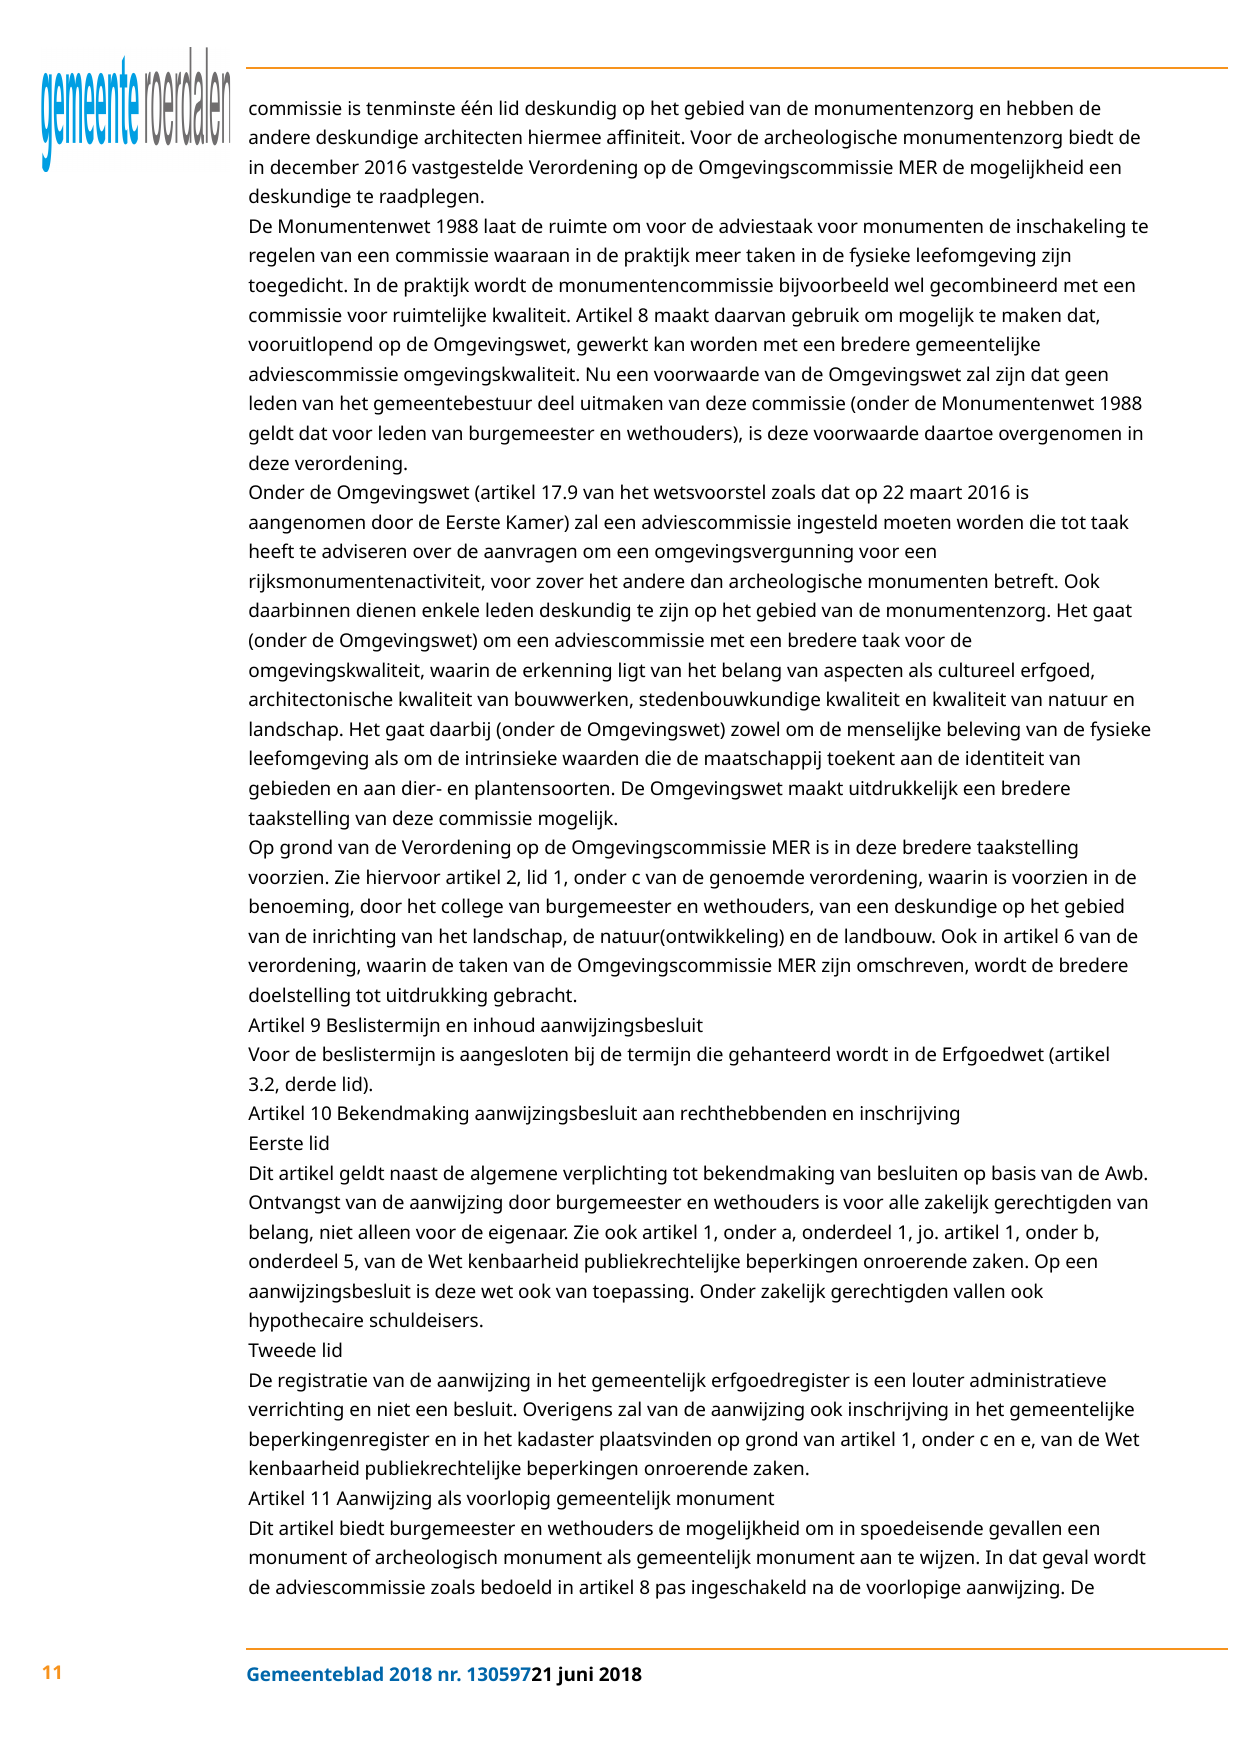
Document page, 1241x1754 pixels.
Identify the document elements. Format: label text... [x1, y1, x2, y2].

text Voor de beslistermijn is aangesloten bij de termijn die gehanteerd wordt in de Erfgoedwet (artikel [248, 1041, 1152, 1067]
text Dit artikel geldt naast de algemene verplichting tot bekendmaking van besluiten op basis van de Awb. [248, 1160, 1152, 1186]
text 3.2, derde lid). [248, 1071, 1152, 1097]
text Artikel 11 Aanwijzing als voorlopig gemeentelijk monument [248, 1485, 1152, 1511]
text Ontvangst van de aanwijzing door burgemeester en wethouders is voor alle zakelijk gerechtigden van belang, niet alleen voor de eigenaar. Zie ook artikel 1, onder a, onderdeel 1, jo. artikel 1, onder b, onderdeel 5, van de Wet kenbaarheid publiekrechtelijke beperkingen onroerende zaken. Op een aanwijzingsbesluit is deze wet ook van toepassing. Onder zakelijk gerechtigden vallen ook hypothecaire schuldeisers. [248, 1189, 1152, 1333]
text Tweede lid [248, 1337, 1152, 1363]
picture [41, 47, 231, 172]
text Eerste lid [248, 1130, 1152, 1156]
text commissie is tenminste één lid deskundig op het gebied van de monumentenzorg en hebben de andere deskundige architecten hiermee affiniteit. Voor de archeologische monumentenzorg biedt de in december 2016 vastgestelde Verordening op de Omgevingscommissie MER de mogelijkheid een deskundige te raadplegen. [248, 95, 1152, 209]
text Dit artikel biedt burgemeester en wethouders de mogelijkheid om in spoedeisende gevallen een monument of archeologisch monument als gemeentelijk monument aan te wijzen. In dat geval wordt de adviescommissie zoals bedoeld in artikel 8 pas ingeschakeld na de voorlopige aanwijzing. De [248, 1515, 1152, 1600]
text Op grond van de Verordening op de Omgevingscommissie MER is in deze bredere taakstelling voorzien. Zie hiervoor artikel 2, lid 1, onder c van de genoemde verordening, waarin is voorzien in de benoeming, door het college van burgemeester en wethouders, van een deskundige op het gebied van de inrichting van het landschap, de natuur(ontwikkeling) en de landbouw. Ook in artikel 6 van de verordening, waarin de taken van de Omgevingscommissie MER zijn omschreven, wordt de bredere doelstelling tot uitdrukking gebracht. [248, 834, 1152, 1008]
text Artikel 9 Beslistermijn en inhoud aanwijzingsbesluit [248, 1012, 1152, 1038]
text De Monumentenwet 1988 laat de ruimte om voor de adviestaak voor monumenten de inschakeling te regelen van een commissie waaraan in de praktijk meer taken in de fysieke leefomgeving zijn toegedicht. In de praktijk wordt de monumentencommissie bijvoorbeeld wel gecombineerd met een commissie voor ruimtelijke kwaliteit. Artikel 8 maakt daarvan gebruik om mogelijk te maken dat, vooruitlopend op de Omgevingswet, gewerkt kan worden met een bredere gemeentelijke adviescommissie omgevingskwaliteit. Nu een voorwaarde van de Omgevingswet zal zijn dat geen leden van het gemeentebestuur deel uitmaken van deze commissie (onder de Monumentenwet 1988 geldt dat voor leden van burgemeester en wethouders), is deze voorwaarde daartoe overgenomen in deze verordening. [248, 213, 1152, 476]
text Artikel 10 Bekendmaking aanwijzingsbesluit aan rechthebbenden en inschrijving [248, 1101, 1152, 1126]
picture [41, 134, 48, 172]
text De registratie van de aanwijzing in het gemeentelijk erfgoedregister is een louter administratieve verrichting en niet een besluit. Overigens zal van de aanwijzing ook inschrijving in het gemeentelijke beperkingenregister en in het kadaster plaatsvinden op grond van artikel 1, onder c en e, van de Wet kenbaarheid publiekrechtelijke beperkingen onroerende zaken. [248, 1367, 1152, 1481]
text Onder de Omgevingswet (artikel 17.9 van het wetsvoorstel zoals dat op 22 maart 2016 is aangenomen door de Eerste Kamer) zal een adviescommissie ingesteld moeten worden die tot taak heeft te adviseren over de aanvragen om een omgevingsvergunning voor een rijksmonumentenactiviteit, voor zover het andere dan archeologische monumenten betreft. Ook daarbinnen dienen enkele leden deskundig te zijn op het gebied van de monumentenzorg. Het gaat (onder de Omgevingswet) om een adviescommissie met een bredere taak voor de omgevingskwaliteit, waarin de erkenning ligt van het belang van aspecten als cultureel erfgoed, architectonische kwaliteit van bouwwerken, stedenbouwkundige kwaliteit en kwaliteit van natuur en landschap. Het gaat daarbij (onder de Omgevingswet) zowel om de menselijke beleving van de fysieke leefomgeving als om de intrinsieke waarden die de maatschappij toekent aan de identiteit van gebieden en aan dier- en plantensoorten. De Omgevingswet maakt uitdrukkelijk een bredere taakstelling van deze commissie mogelijk. [248, 479, 1152, 831]
